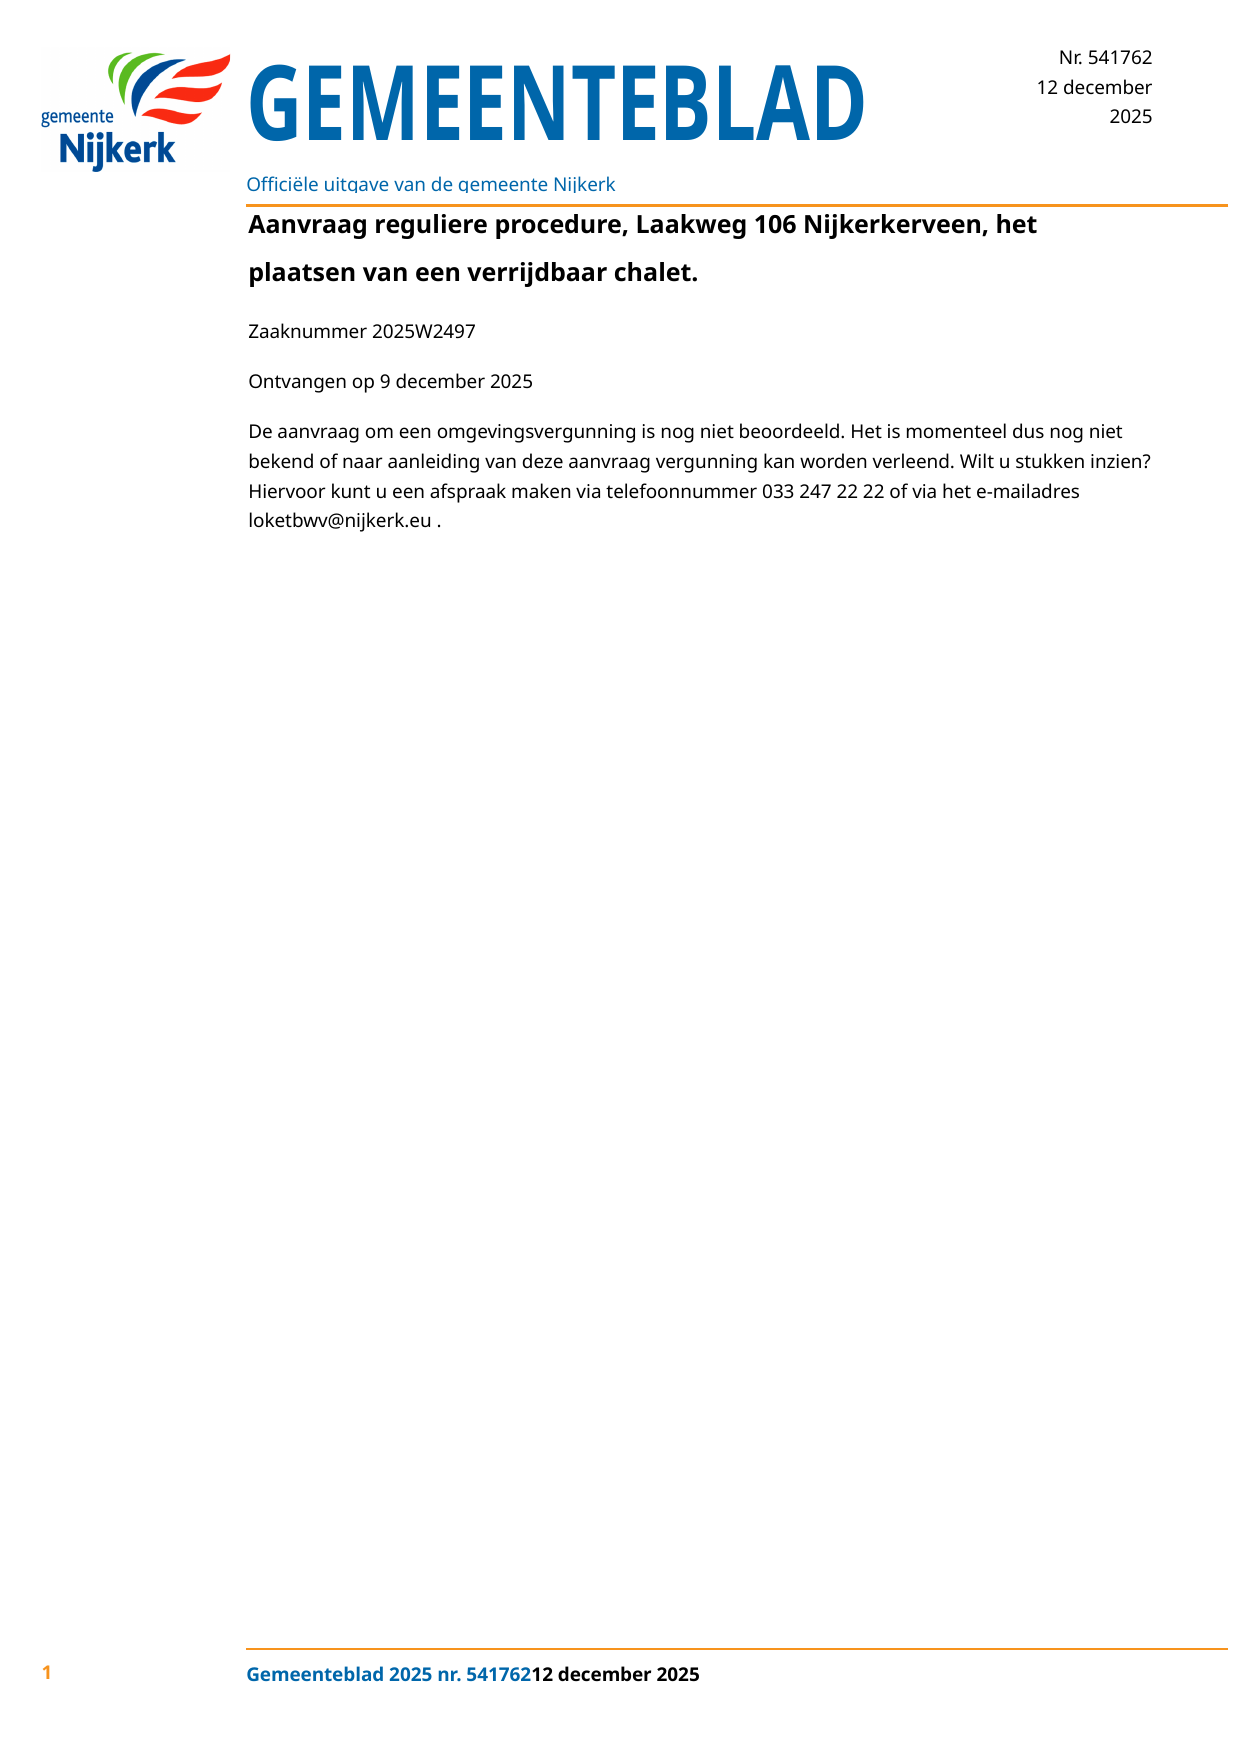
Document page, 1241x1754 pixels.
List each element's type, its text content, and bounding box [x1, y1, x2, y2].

text Zaaknummer 2025W2497 [248, 318, 1152, 344]
text De aanvraag om een omgevingsvergunning is nog niet beoordeeld. Het is momenteel dus nog niet bekend of naar aanleiding van deze aanvraag vergunning kan worden verleend. Wilt u stukken inzien? Hiervoor kunt u een afspraak maken via telefoonnummer 033 247 22 22 of via het e-mailadres loketbwv@nijkerk.eu . [248, 419, 1152, 533]
picture [41, 47, 231, 172]
text Ontvangen op 9 december 2025 [248, 368, 1152, 394]
text Aanvraag reguliere procedure, Laakweg 106 Nijkerkerveen, het plaatsen van een verrijdbaar chalet. [248, 207, 1152, 288]
